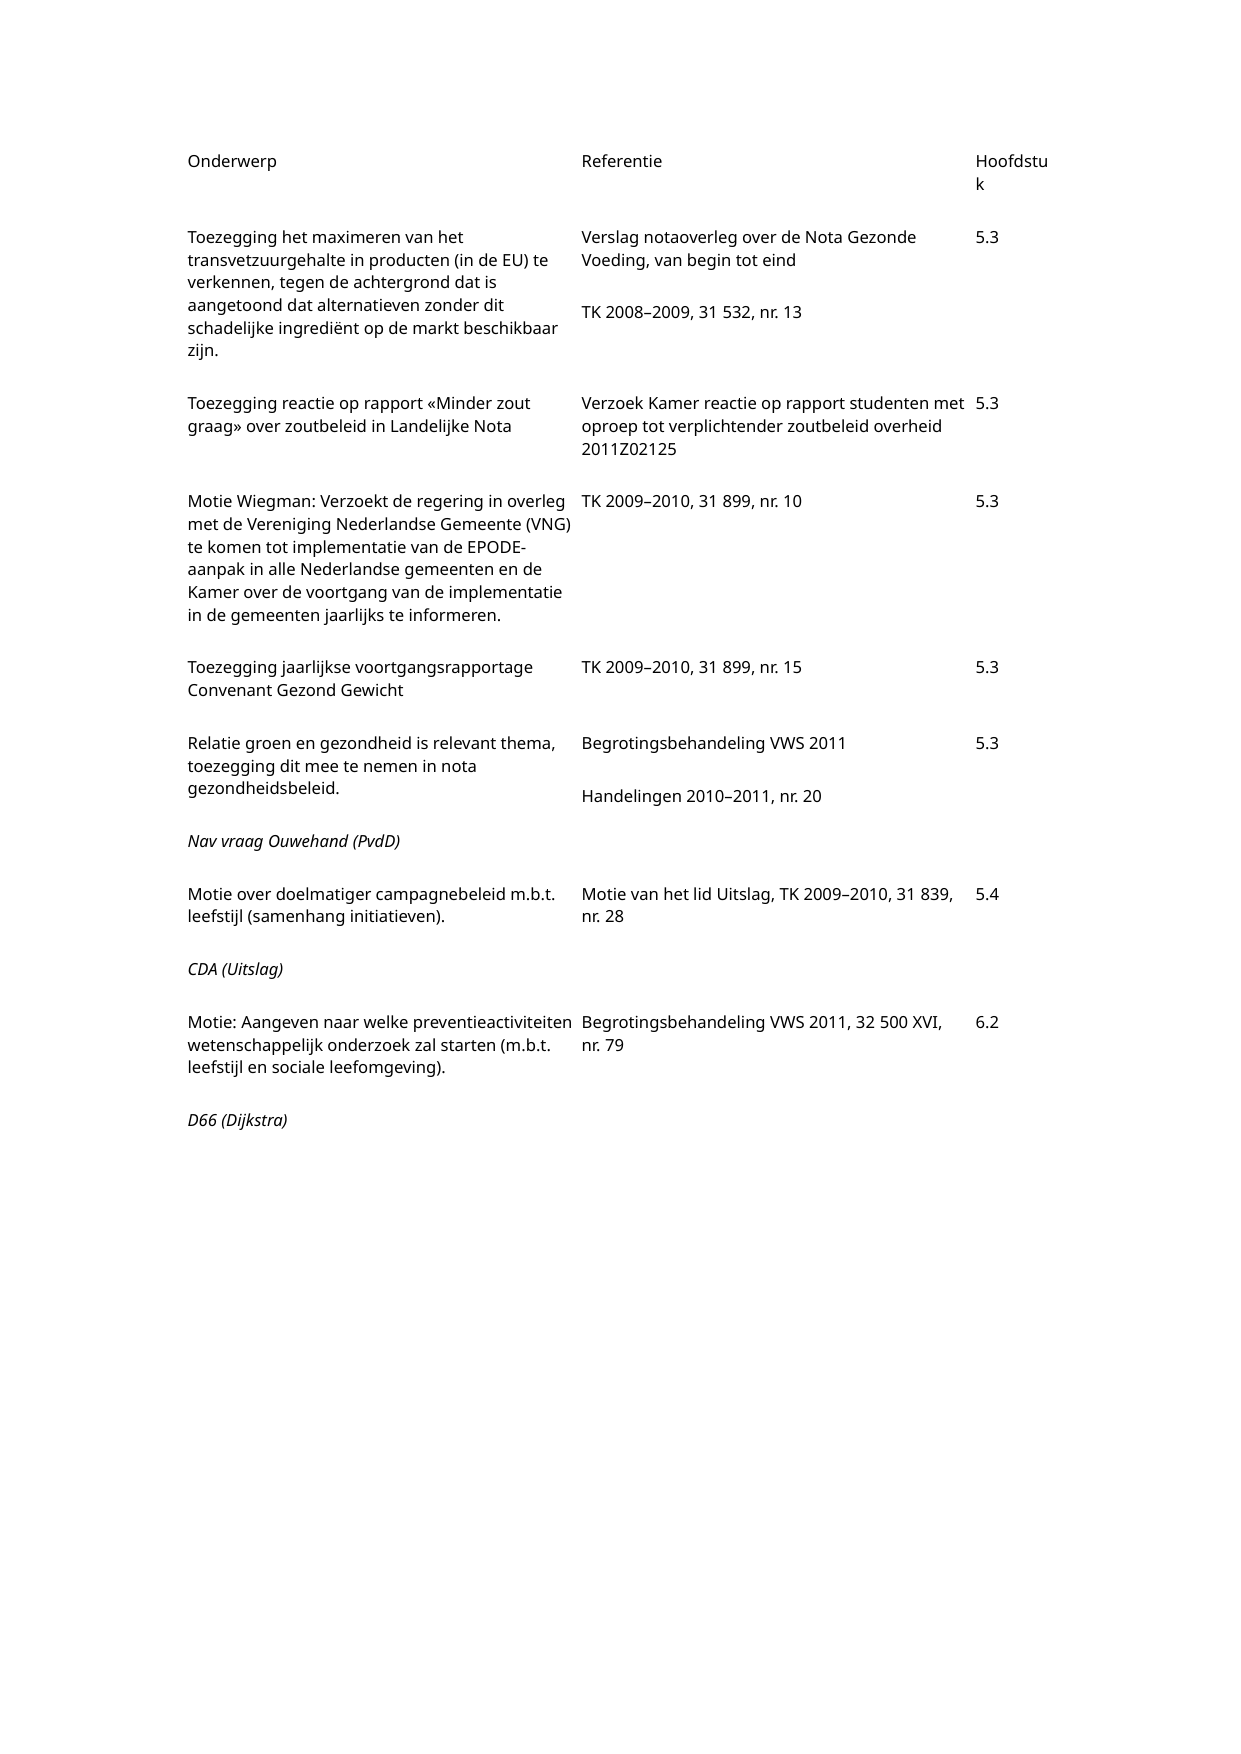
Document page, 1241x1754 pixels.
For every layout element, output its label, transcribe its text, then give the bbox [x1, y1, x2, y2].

table_cell Motie over doelmatiger campagnebeleid m.b.t. leefstijl (samenhang initiatieven). CDA (Uitslag) [188, 882, 581, 1010]
table_header Referentie [581, 150, 975, 225]
table_cell 5.3 [975, 490, 1053, 656]
table_cell Motie Wiegman: Verzoekt de regering in overleg met de Vereniging Nederlandse Gemeente (VNG) te komen tot implementatie van de EPODE-aanpak in alle Nederlandse gemeenten en de Kamer over de voortgang van de implementatie in de gemeenten jaarlijks te informeren. [188, 490, 581, 656]
table_cell 5.3 [975, 656, 1053, 731]
table_cell 6.2 [975, 1010, 1053, 1161]
table_cell Motie van het lid Uitslag, TK 2009–2010, 31 839, nr. 28 [581, 882, 975, 1010]
table_cell Toezegging het maximeren van het transvetzuurgehalte in producten (in de EU) te verkennen, tegen de achtergrond dat is aangetoond dat alternatieven zonder dit schadelijke ingrediënt op de markt beschikbaar zijn. [188, 225, 581, 392]
table_cell 5.3 [975, 392, 1053, 490]
table_header Hoofdstuk [975, 150, 1053, 225]
table_cell Begrotingsbehandeling VWS 2011, 32 500 XVI, nr. 79 [581, 1010, 975, 1161]
table_cell Toezegging reactie op rapport «Minder zout graag» over zoutbeleid in Landelijke Nota [188, 392, 581, 490]
table_cell Toezegging jaarlijkse voortgangsrapportage Convenant Gezond Gewicht [188, 656, 581, 731]
table_cell TK 2009–2010, 31 899, nr. 15 [581, 656, 975, 731]
table_cell Verslag notaoverleg over de Nota Gezonde Voeding, van begin tot eind TK 2008–2009, 31 532, nr. 13 [581, 225, 975, 392]
table_header Onderwerp [188, 150, 581, 225]
table_cell Relatie groen en gezondheid is relevant thema, toezegging dit mee te nemen in nota gezondheidsbeleid. Nav vraag Ouwehand (PvdD) [188, 731, 581, 882]
table_cell 5.3 [975, 731, 1053, 882]
table_cell Begrotingsbehandeling VWS 2011 Handelingen 2010–2011, nr. 20 [581, 731, 975, 882]
table_cell TK 2009–2010, 31 899, nr. 10 [581, 490, 975, 656]
table_cell Verzoek Kamer reactie op rapport studenten met oproep tot verplichtender zoutbeleid overheid 2011Z02125 [581, 392, 975, 490]
table_cell Motie: Aangeven naar welke preventieactiviteiten wetenschappelijk onderzoek zal starten (m.b.t. leefstijl en sociale leefomgeving). D66 (Dijkstra) [188, 1010, 581, 1161]
table_cell 5.3 [975, 225, 1053, 392]
table_cell 5.4 [975, 882, 1053, 1010]
